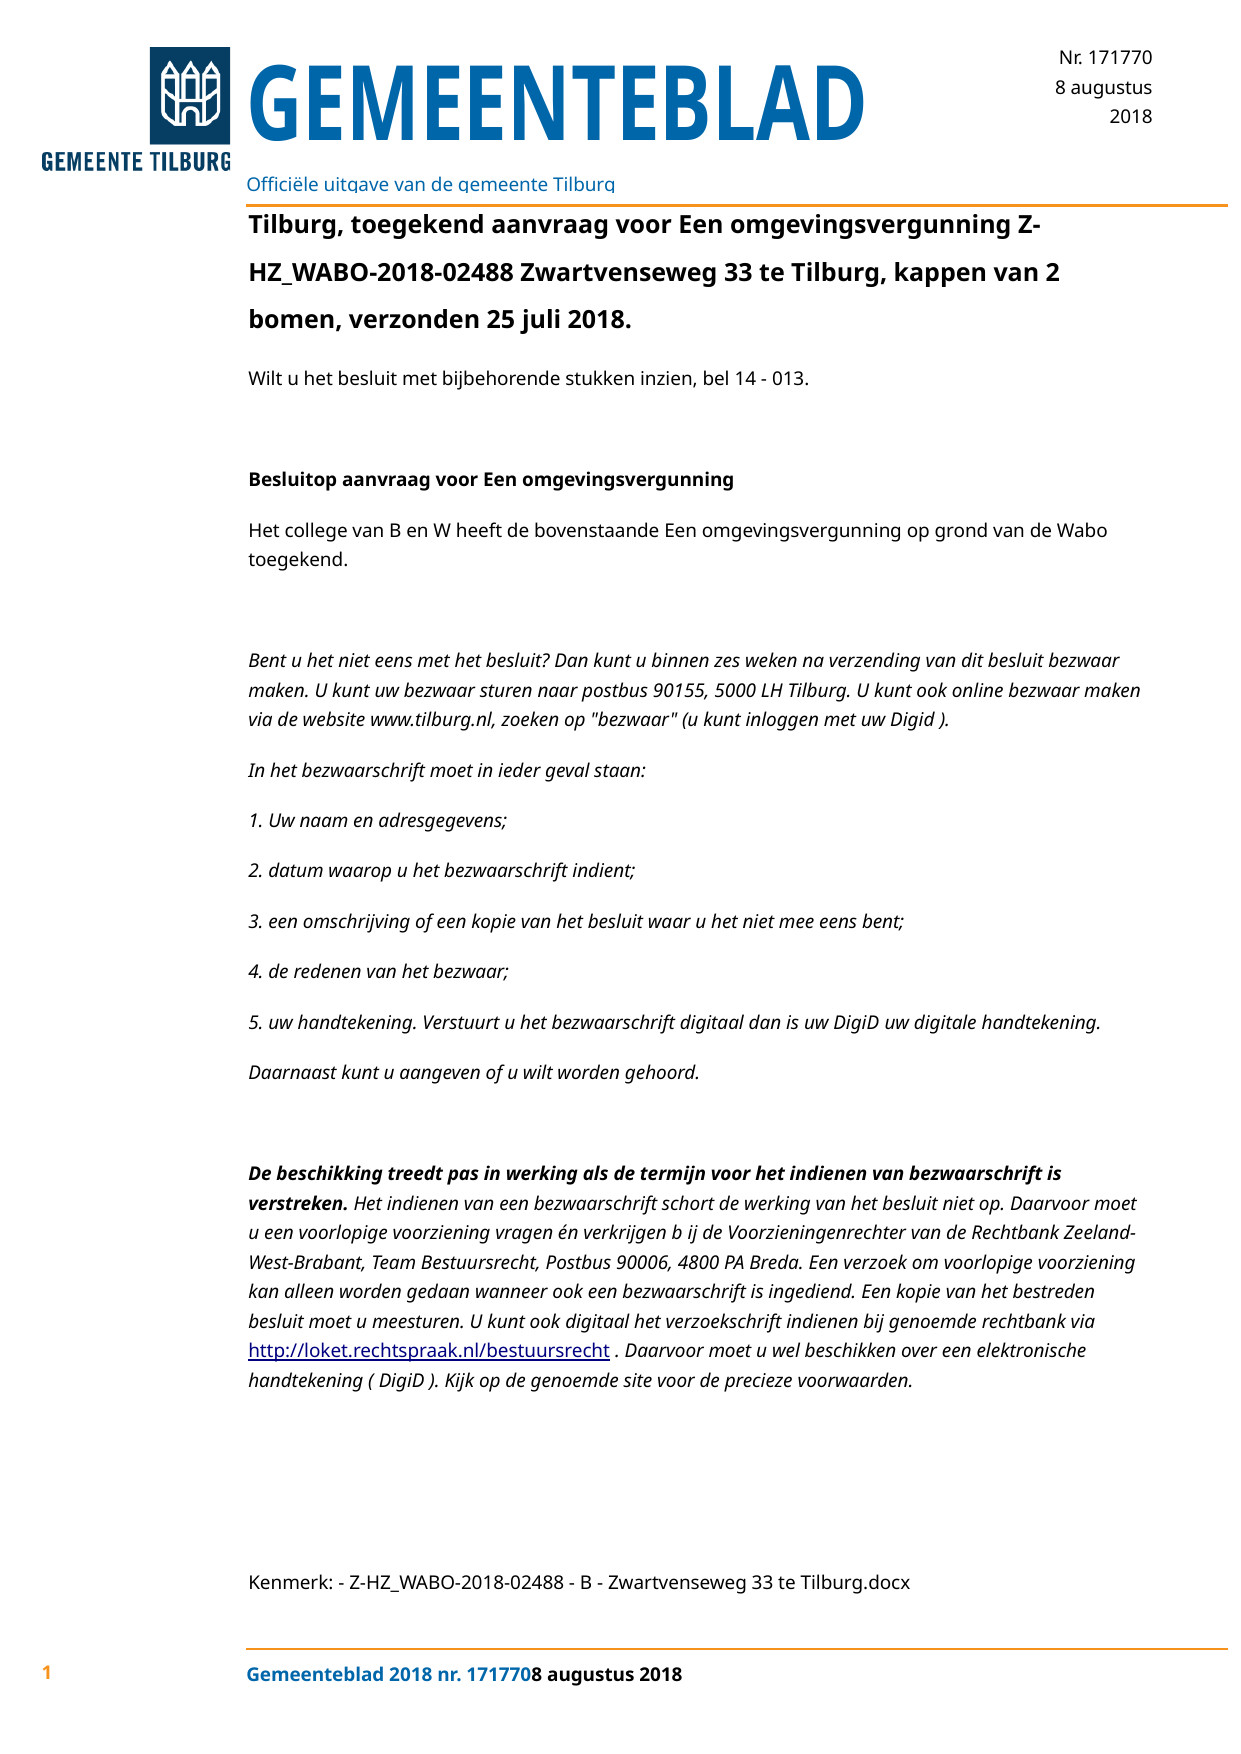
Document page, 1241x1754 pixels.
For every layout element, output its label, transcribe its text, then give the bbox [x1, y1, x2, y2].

text Wilt u het besluit met bijbehorende stukken inzien, bel 14 - 013. [248, 366, 1152, 391]
text Kenmerk: - Z-HZ_WABO-2018-02488 - B - Zwartvenseweg 33 te Tilburg.docx [248, 1569, 1152, 1594]
text Besluitop aanvraag voor Een omgevingsvergunning [248, 466, 1152, 492]
text 2. datum waarop u het bezwaarschrift indient; [248, 858, 1152, 883]
text Bent u het niet eens met het besluit? Dan kunt u binnen zes weken na verzending van dit besluit bezwaar maken. U kunt uw bezwaar sturen naar postbus 90155, 5000 LH Tilburg. U kunt ook online bezwaar maken via de website www.tilburg.nl, zoeken op "bezwaar" (u kunt inloggen met uw Digid ). [248, 647, 1152, 732]
text 5. uw handtekening. Verstuurt u het bezwaarschrift digitaal dan is uw DigiD uw digitale handtekening. [248, 1009, 1152, 1034]
text 1. Uw naam en adresgegevens; [248, 807, 1152, 833]
text Daarnaast kunt u aangeven of u wilt worden gehoord. [248, 1059, 1152, 1085]
text In het bezwaarschrift moet in ieder geval staan: [248, 757, 1152, 782]
text 4. de redenen van het bezwaar; [248, 958, 1152, 984]
text Tilburg, toegekend aanvraag voor Een omgevingsvergunning Z-HZ_WABO-2018-02488 Zwartvenseweg 33 te Tilburg, kappen van 2 bomen, verzonden 25 juli 2018. [248, 207, 1152, 336]
picture [41, 47, 231, 172]
text Het college van B en W heeft de bovenstaande Een omgevingsvergunning op grond van de Wabo toegekend. [248, 517, 1152, 572]
text De beschikking treedt pas in werking als de termijn voor het indienen van bezwaarschrift is verstreken. Het indienen van een bezwaarschrift schort de werking van het besluit niet op. Daarvoor moet u een voorlopige voorziening vragen én verkrijgen b ij de Voorzieningenrechter van de Rechtbank Zeeland-West-Brabant, Team Bestuursrecht, Postbus 90006, 4800 PA Breda. Een verzoek om voorlopige voorziening kan alleen worden gedaan wanneer ook een bezwaarschrift is ingediend. Een kopie van het bestreden besluit moet u meesturen. U kunt ook digitaal het verzoekschrift indienen bij genoemde rechtbank via http://loket.rechtspraak.nl/bestuursrecht . Daarvoor moet u wel beschikken over een elektronische handtekening ( DigiD ). Kijk op de genoemde site voor de precieze voorwaarden. [248, 1160, 1152, 1393]
text 3. een omschrijving of een kopie van het besluit waar u het niet mee eens bent; [248, 908, 1152, 934]
